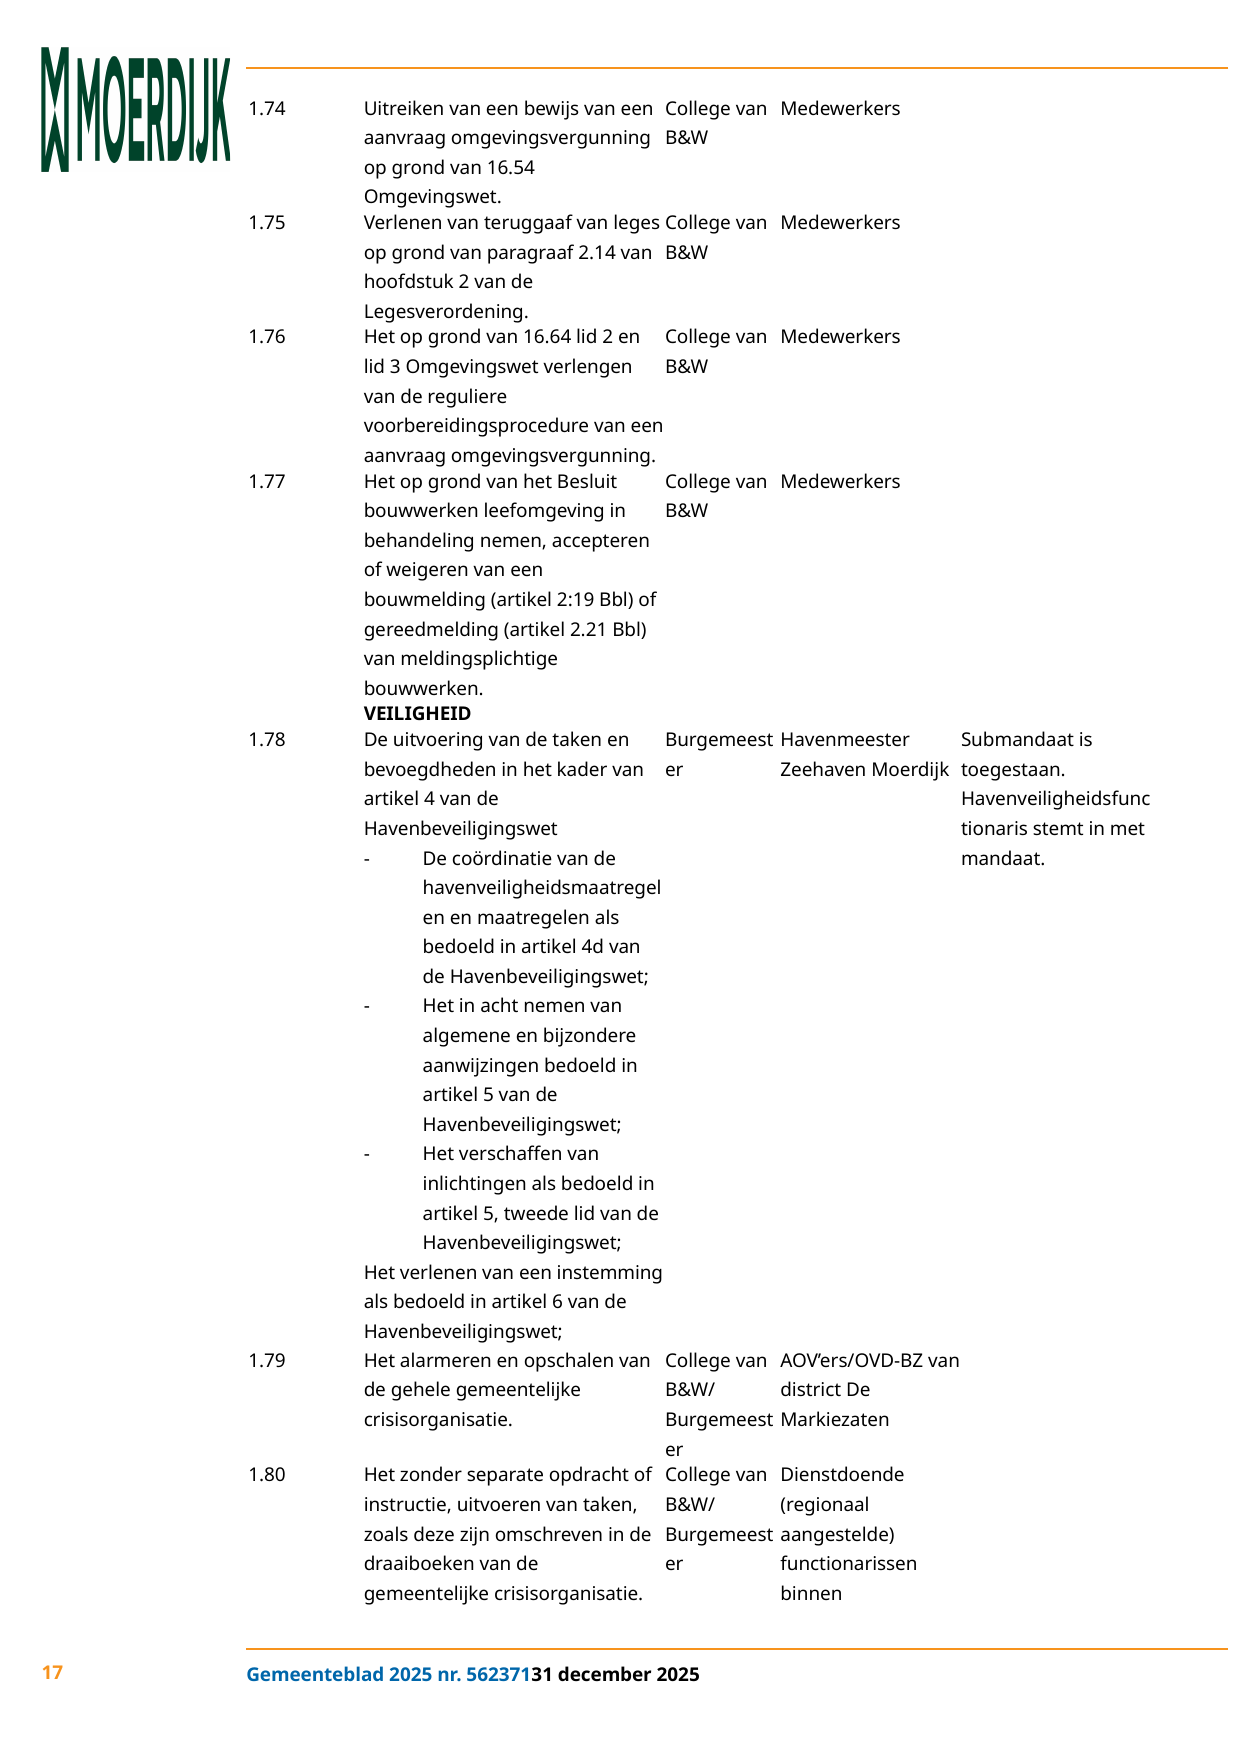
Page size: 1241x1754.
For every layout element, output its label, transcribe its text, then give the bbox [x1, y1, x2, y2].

table_cell [961, 1462, 1152, 1606]
table_cell 1.80 [248, 1462, 363, 1606]
table_cell College van B&W [665, 324, 780, 468]
table_cell College van B&W [665, 209, 780, 324]
table_cell Verlenen van teruggaaf van leges op grond van paragraaf 2.14 van hoofdstuk 2 van de Legesverordening. [364, 209, 665, 324]
table_cell Het op grond van het Besluit bouwwerken leefomgeving in behandeling nemen, accepteren of weigeren van een bouwmelding (artikel 2:19 Bbl) of gereedmelding (artikel 2.21 Bbl) van meldingsplichtige bouwwerken. [364, 468, 665, 701]
table_header 1.79 [248, 1347, 363, 1462]
table_cell Dienstdoende (regionaal aangestelde) functionarissen binnen [780, 1462, 961, 1606]
table_cell Uitreiken van een bewijs van een aanvraag omgevingsvergunning op grond van 16.54 Omgevingswet. [364, 95, 665, 209]
table_header Het alarmeren en opschalen van de gehele gemeentelijke crisisorganisatie. [364, 1347, 665, 1462]
table_cell De uitvoering van de taken en bevoegdheden in het kader van artikel 4 van de Havenbeveiligingswet De coördinatie van de havenveiligheidsmaatregelen en maatregelen als bedoeld in artikel 4d van de Havenbeveiligingswet; Het in acht nemen van algemene en bijzondere aanwijzingen bedoeld in artikel 5 van de Havenbeveiligingswet; Het verschaffen van inlichtingen als bedoeld in artikel 5, tweede lid van de Havenbeveiligingswet; Het verlenen van een instemming als bedoeld in artikel 6 van de Havenbeveiligingswet; [364, 726, 665, 1344]
table_cell Havenmeester Zeehaven Moerdijk [780, 726, 961, 1344]
table_cell [961, 209, 1152, 324]
table_cell Submandaat is toegestaan. Havenveiligheidsfunctionaris stemt in met mandaat. [961, 726, 1152, 1344]
table_header AOV’ers/OVD-BZ van district De Markiezaten [780, 1347, 961, 1462]
picture [41, 47, 231, 172]
table_cell [961, 468, 1152, 701]
table_cell 1.74 [248, 95, 363, 209]
table_cell College van B&W [665, 468, 780, 701]
table_cell Medewerkers [780, 209, 961, 324]
table_cell [780, 701, 961, 726]
table_cell College van B&W [665, 95, 780, 209]
table_cell Het zonder separate opdracht of instructie, uitvoeren van taken, zoals deze zijn omschreven in de draaiboeken van de gemeentelijke crisisorganisatie. [364, 1462, 665, 1606]
table_cell VEILIGHEID [364, 701, 665, 726]
table_cell 1.78 [248, 726, 363, 1344]
table_cell [665, 701, 780, 726]
table_cell Medewerkers [780, 468, 961, 701]
table_cell 1.76 [248, 324, 363, 468]
table_cell Burgemeester [665, 726, 780, 1344]
table_cell [961, 95, 1152, 209]
table_cell Medewerkers [780, 324, 961, 468]
table_cell [961, 324, 1152, 468]
table_cell Het op grond van 16.64 lid 2 en lid 3 Omgevingswet verlengen van de reguliere voorbereidingsprocedure van een aanvraag omgevingsvergunning. [364, 324, 665, 468]
table_cell 1.77 [248, 468, 363, 701]
table_cell [961, 701, 1152, 726]
table_cell [248, 701, 363, 726]
table_header College van B&W/ Burgemeester [665, 1347, 780, 1462]
table_header [961, 1347, 1152, 1462]
table_cell College van B&W/ Burgemeester [665, 1462, 780, 1606]
table_cell 1.75 [248, 209, 363, 324]
table_cell Medewerkers [780, 95, 961, 209]
